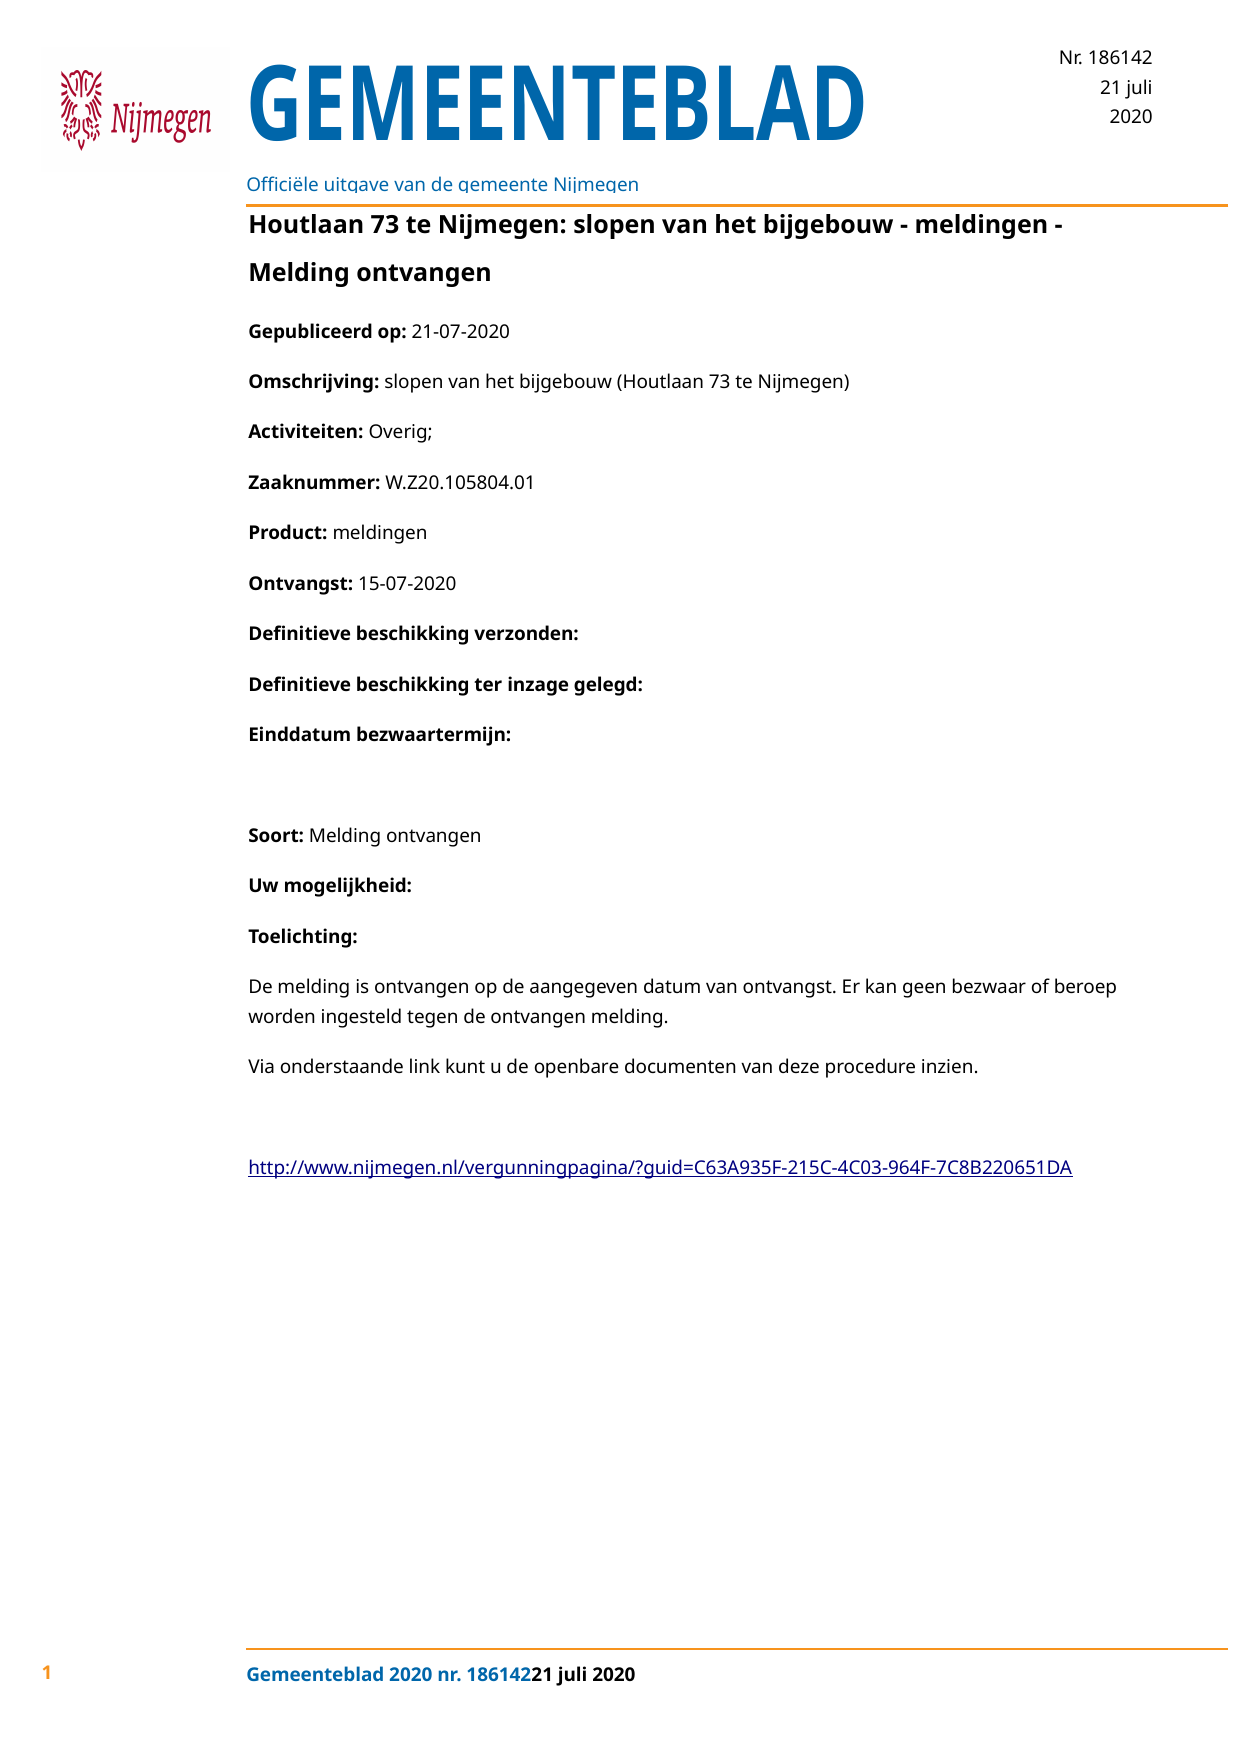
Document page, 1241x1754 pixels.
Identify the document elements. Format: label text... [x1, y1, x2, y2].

text Zaaknummer: W.Z20.105804.01 [248, 469, 1152, 495]
text Einddatum bezwaartermijn: [248, 721, 1152, 747]
text Definitieve beschikking ter inzage gelegd: [248, 671, 1152, 697]
text http://www.nijmegen.nl/vergunningpagina/?guid=C63A935F-215C-4C03-964F-7C8B220651DA [248, 1154, 1152, 1180]
text Uw mogelijkheid: [248, 872, 1152, 898]
picture [41, 47, 231, 172]
text Ontvangst: 15-07-2020 [248, 570, 1152, 596]
text Via onderstaande link kunt u de openbare documenten van deze procedure inzien. [248, 1053, 1152, 1079]
text Houtlaan 73 te Nijmegen: slopen van het bijgebouw - meldingen - Melding ontvangen [248, 207, 1152, 288]
text Product: meldingen [248, 519, 1152, 545]
text Gepubliceerd op: 21-07-2020 [248, 318, 1152, 344]
text Soort: Melding ontvangen [248, 822, 1152, 848]
text De melding is ontvangen op de aangegeven datum van ontvangst. Er kan geen bezwaar of beroep worden ingesteld tegen de ontvangen melding. [248, 973, 1152, 1029]
text Toelichting: [248, 923, 1152, 949]
text Activiteiten: Overig; [248, 419, 1152, 444]
text Definitieve beschikking verzonden: [248, 620, 1152, 646]
text Omschrijving: slopen van het bijgebouw (Houtlaan 73 te Nijmegen) [248, 368, 1152, 394]
